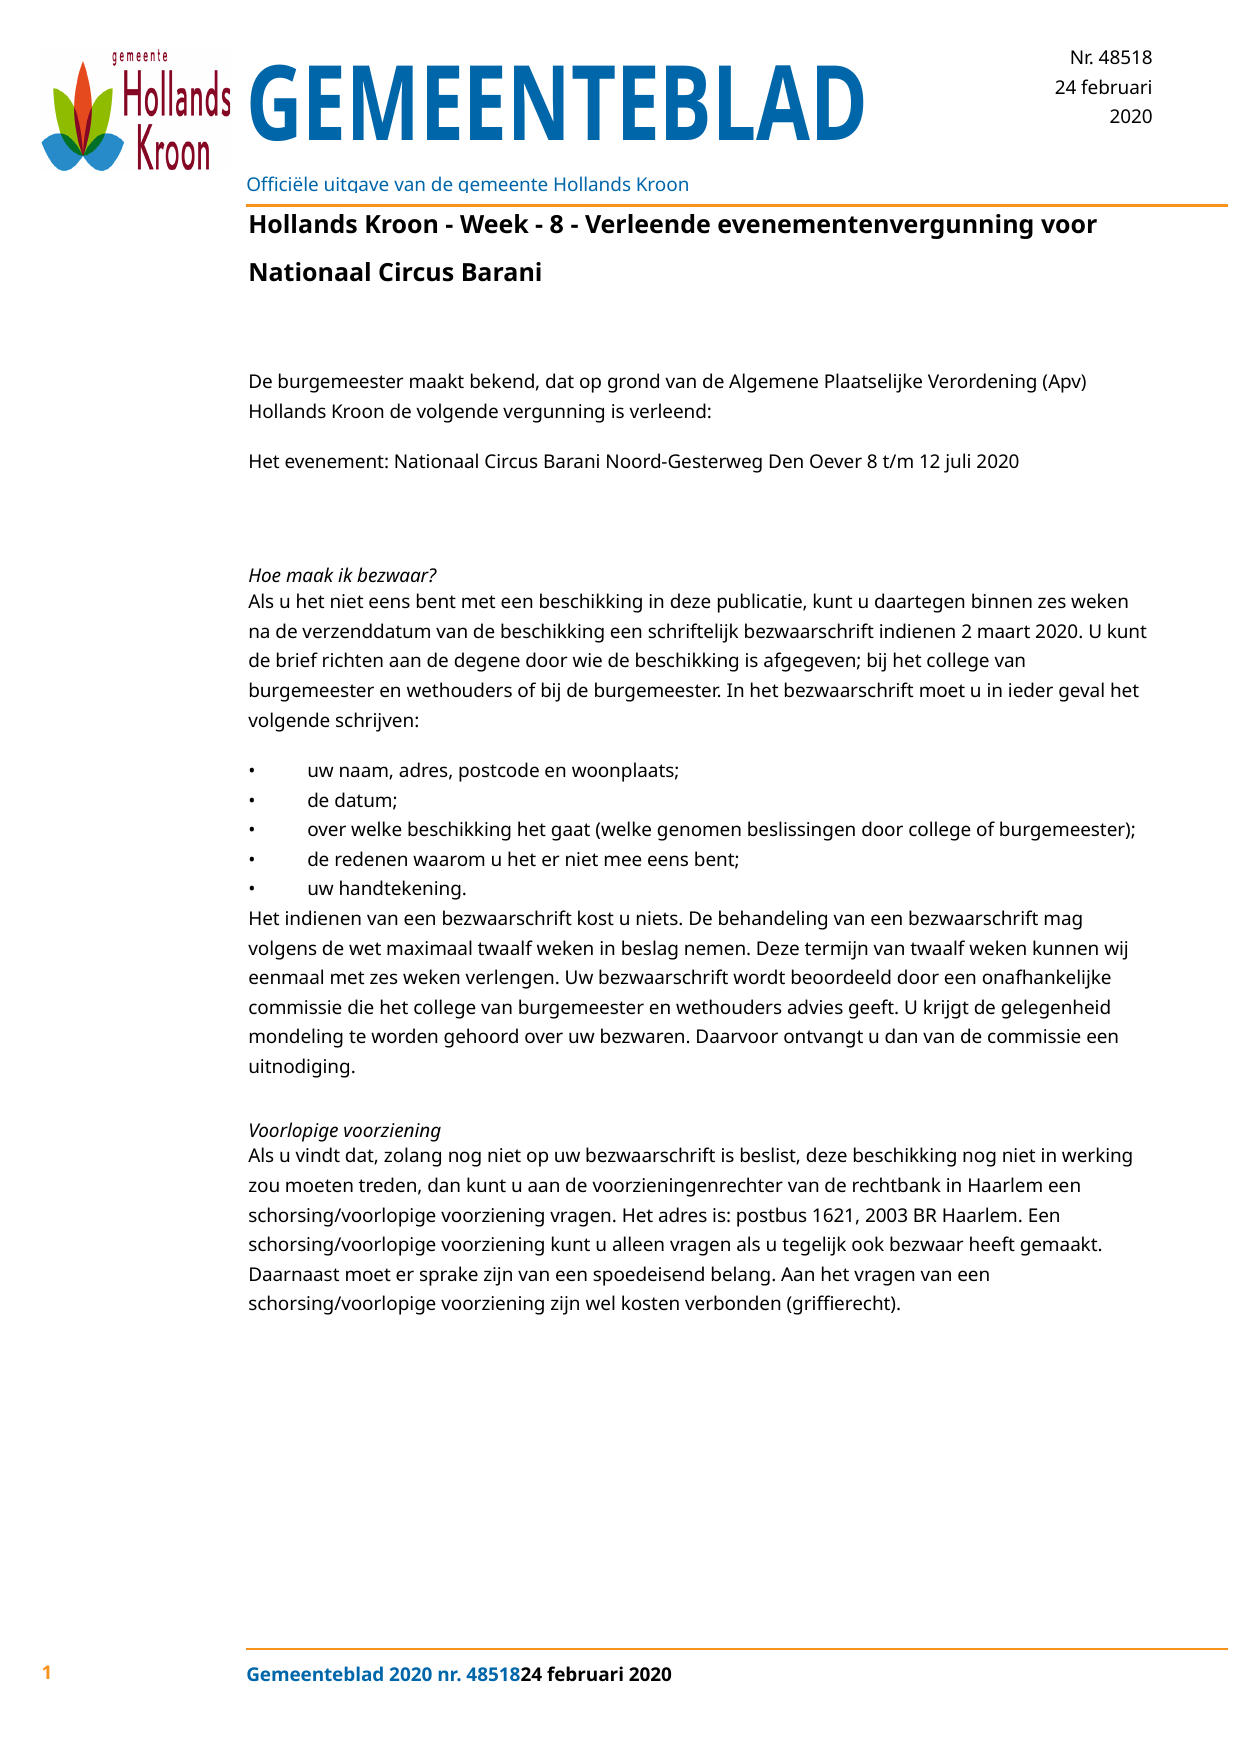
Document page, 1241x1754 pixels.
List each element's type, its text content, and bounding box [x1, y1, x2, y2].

text De burgemeester maakt bekend, dat op grond van de Algemene Plaatselijke Verordening (Apv) Hollands Kroon de volgende vergunning is verleend: [248, 368, 1152, 424]
list uw handtekening. [248, 876, 1152, 901]
list de datum; [248, 787, 1152, 812]
text Het indienen van een bezwaarschrift kost u niets. De behandeling van een bezwaarschrift mag volgens de wet maximaal twaalf weken in beslag nemen. Deze termijn van twaalf weken kunnen wij eenmaal met zes weken verlengen. Uw bezwaarschrift wordt beoordeeld door een onafhankelijke commissie die het college van burgemeester en wethouders advies geeft. U krijgt de gelegenheid mondeling te worden gehoord over uw bezwaren. Daarvoor ontvangt u dan van de commissie een uitnodiging. [248, 905, 1152, 1079]
text Hoe maak ik bezwaar? [248, 563, 1152, 588]
list de redenen waarom u het er niet mee eens bent; [248, 846, 1152, 872]
text Het evenement: Nationaal Circus Barani Noord-Gesterweg Den Oever 8 t/m 12 juli 2020 [248, 448, 1152, 474]
list over welke beschikking het gaat (welke genomen beslissingen door college of burgemeester); [248, 816, 1152, 842]
list uw naam, adres, postcode en woonplaats; [248, 757, 1152, 783]
text Als u vindt dat, zolang nog niet op uw bezwaarschrift is beslist, deze beschikking nog niet in werking zou moeten treden, dan kunt u aan de voorzieningenrechter van de rechtbank in Haarlem een schorsing/voorlopige voorziening vragen. Het adres is: postbus 1621, 2003 BR Haarlem. Een schorsing/voorlopige voorziening kunt u alleen vragen als u tegelijk ook bezwaar heeft gemaakt. Daarnaast moet er sprake zijn van een spoedeisend belang. Aan het vragen van een schorsing/voorlopige voorziening zijn wel kosten verbonden (griffierecht). [248, 1143, 1152, 1316]
picture [41, 47, 231, 172]
text Voorlopige voorziening [248, 1117, 1152, 1143]
text Hollands Kroon - Week - 8 - Verleende evenementenvergunning voor Nationaal Circus Barani [248, 207, 1152, 288]
text Als u het niet eens bent met een beschikking in deze publicatie, kunt u daartegen binnen zes weken na de verzenddatum van de beschikking een schriftelijk bezwaarschrift indienen 2 maart 2020. U kunt de brief richten aan de degene door wie de beschikking is afgegeven; bij het college van burgemeester en wethouders of bij de burgemeester. In het bezwaarschrift moet u in ieder geval het volgende schrijven: [248, 588, 1152, 732]
